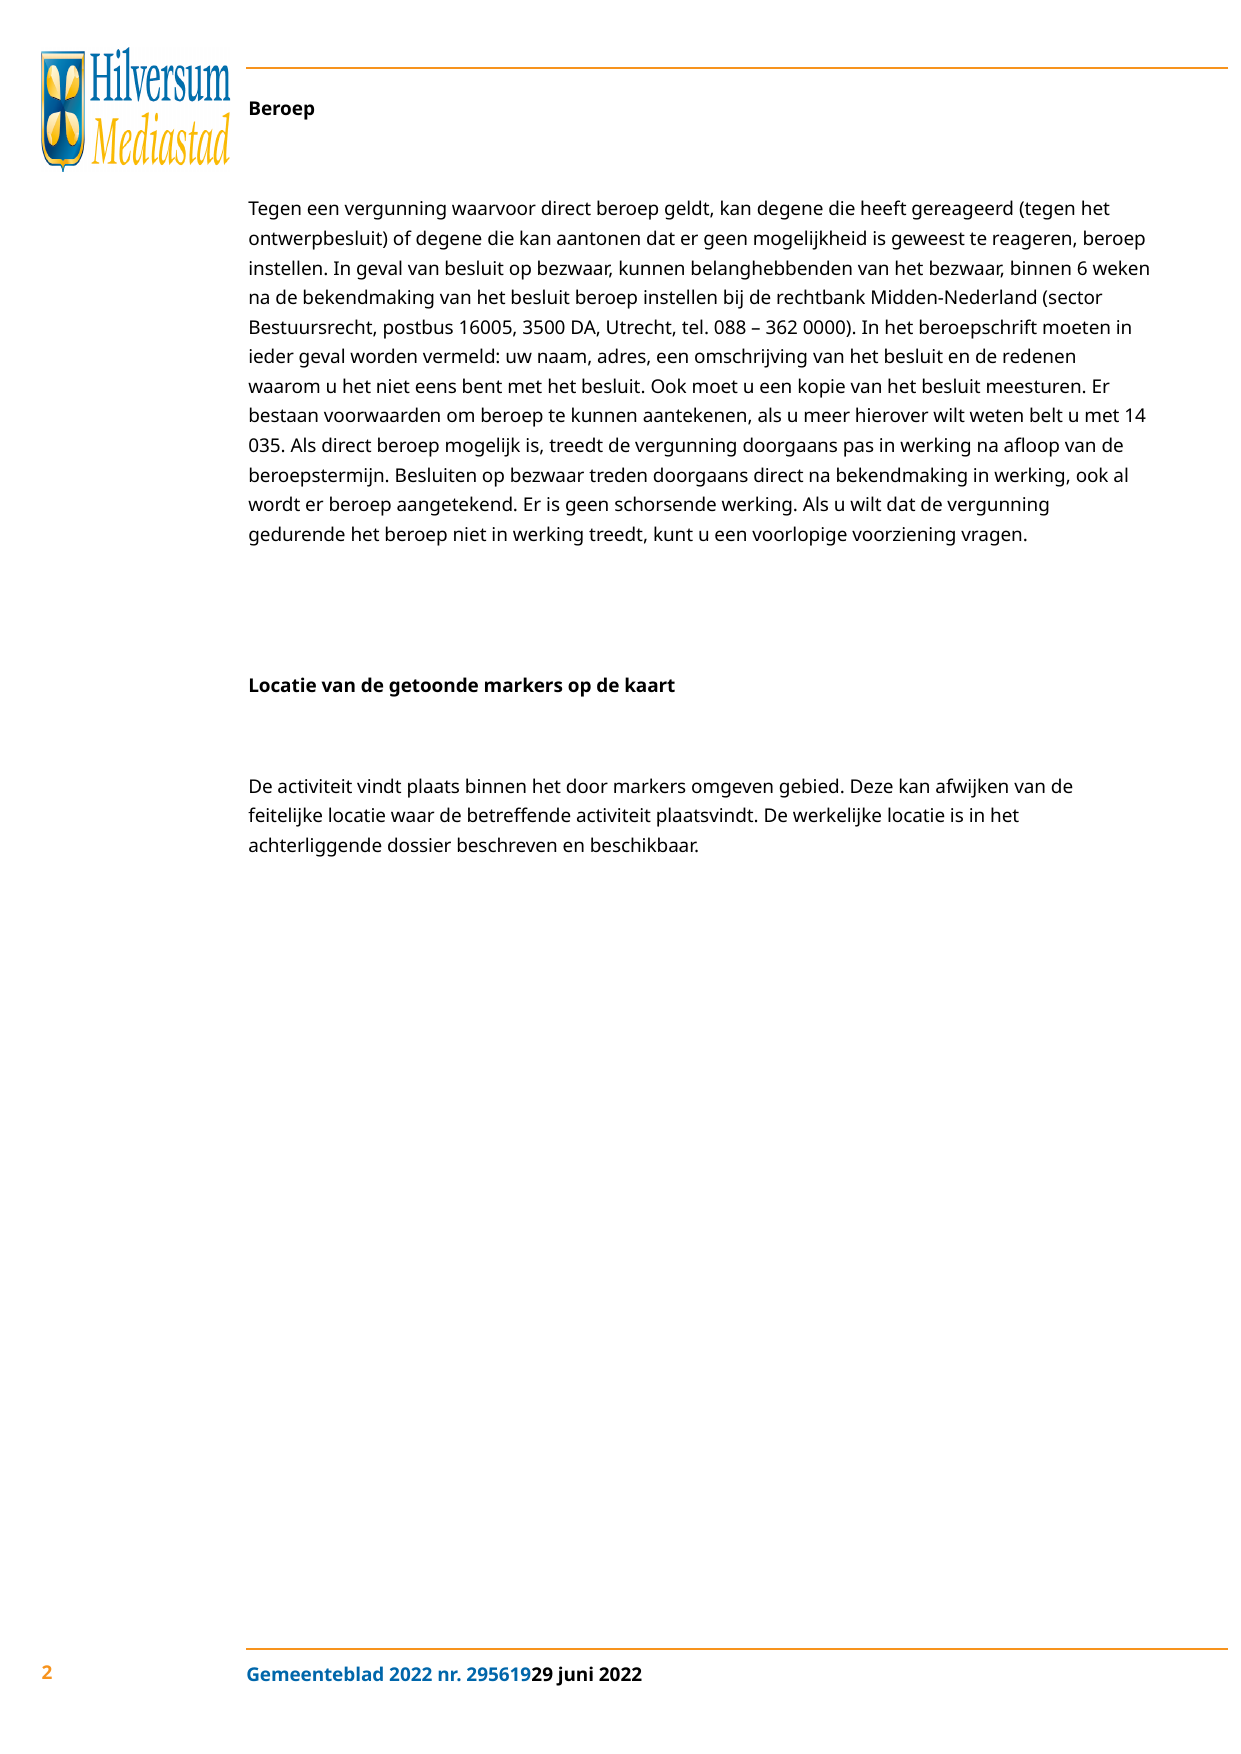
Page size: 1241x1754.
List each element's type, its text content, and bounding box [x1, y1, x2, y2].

picture [41, 47, 231, 172]
text De activiteit vindt plaats binnen het door markers omgeven gebied. Deze kan afwijken van de feitelijke locatie waar de betreffende activiteit plaatsvindt. De werkelijke locatie is in het achterliggende dossier beschreven en beschikbaar. [248, 773, 1152, 858]
text Locatie van de getoonde markers op de kaart [248, 672, 1152, 698]
text Tegen een vergunning waarvoor direct beroep geldt, kan degene die heeft gereageerd (tegen het ontwerpbesluit) of degene die kan aantonen dat er geen mogelijkheid is geweest te reageren, beroep instellen. In geval van besluit op bezwaar, kunnen belanghebbenden van het bezwaar, binnen 6 weken na de bekendmaking van het besluit beroep instellen bij de rechtbank Midden-Nederland (sector Bestuursrecht, postbus 16005, 3500 DA, Utrecht, tel. 088 – 362 0000). In het beroepschrift moeten in ieder geval worden vermeld: uw naam, adres, een omschrijving van het besluit en de redenen waarom u het niet eens bent met het besluit. Ook moet u een kopie van het besluit meesturen. Er bestaan voorwaarden om beroep te kunnen aantekenen, als u meer hierover wilt weten belt u met 14 035. Als direct beroep mogelijk is, treedt de vergunning doorgaans pas in werking na afloop van de beroepstermijn. Besluiten op bezwaar treden doorgaans direct na bekendmaking in werking, ook al wordt er beroep aangetekend. Er is geen schorsende werking. Als u wilt dat de vergunning gedurende het beroep niet in werking treedt, kunt u een voorlopige voorziening vragen. [248, 196, 1152, 547]
text Beroep [248, 95, 1152, 121]
